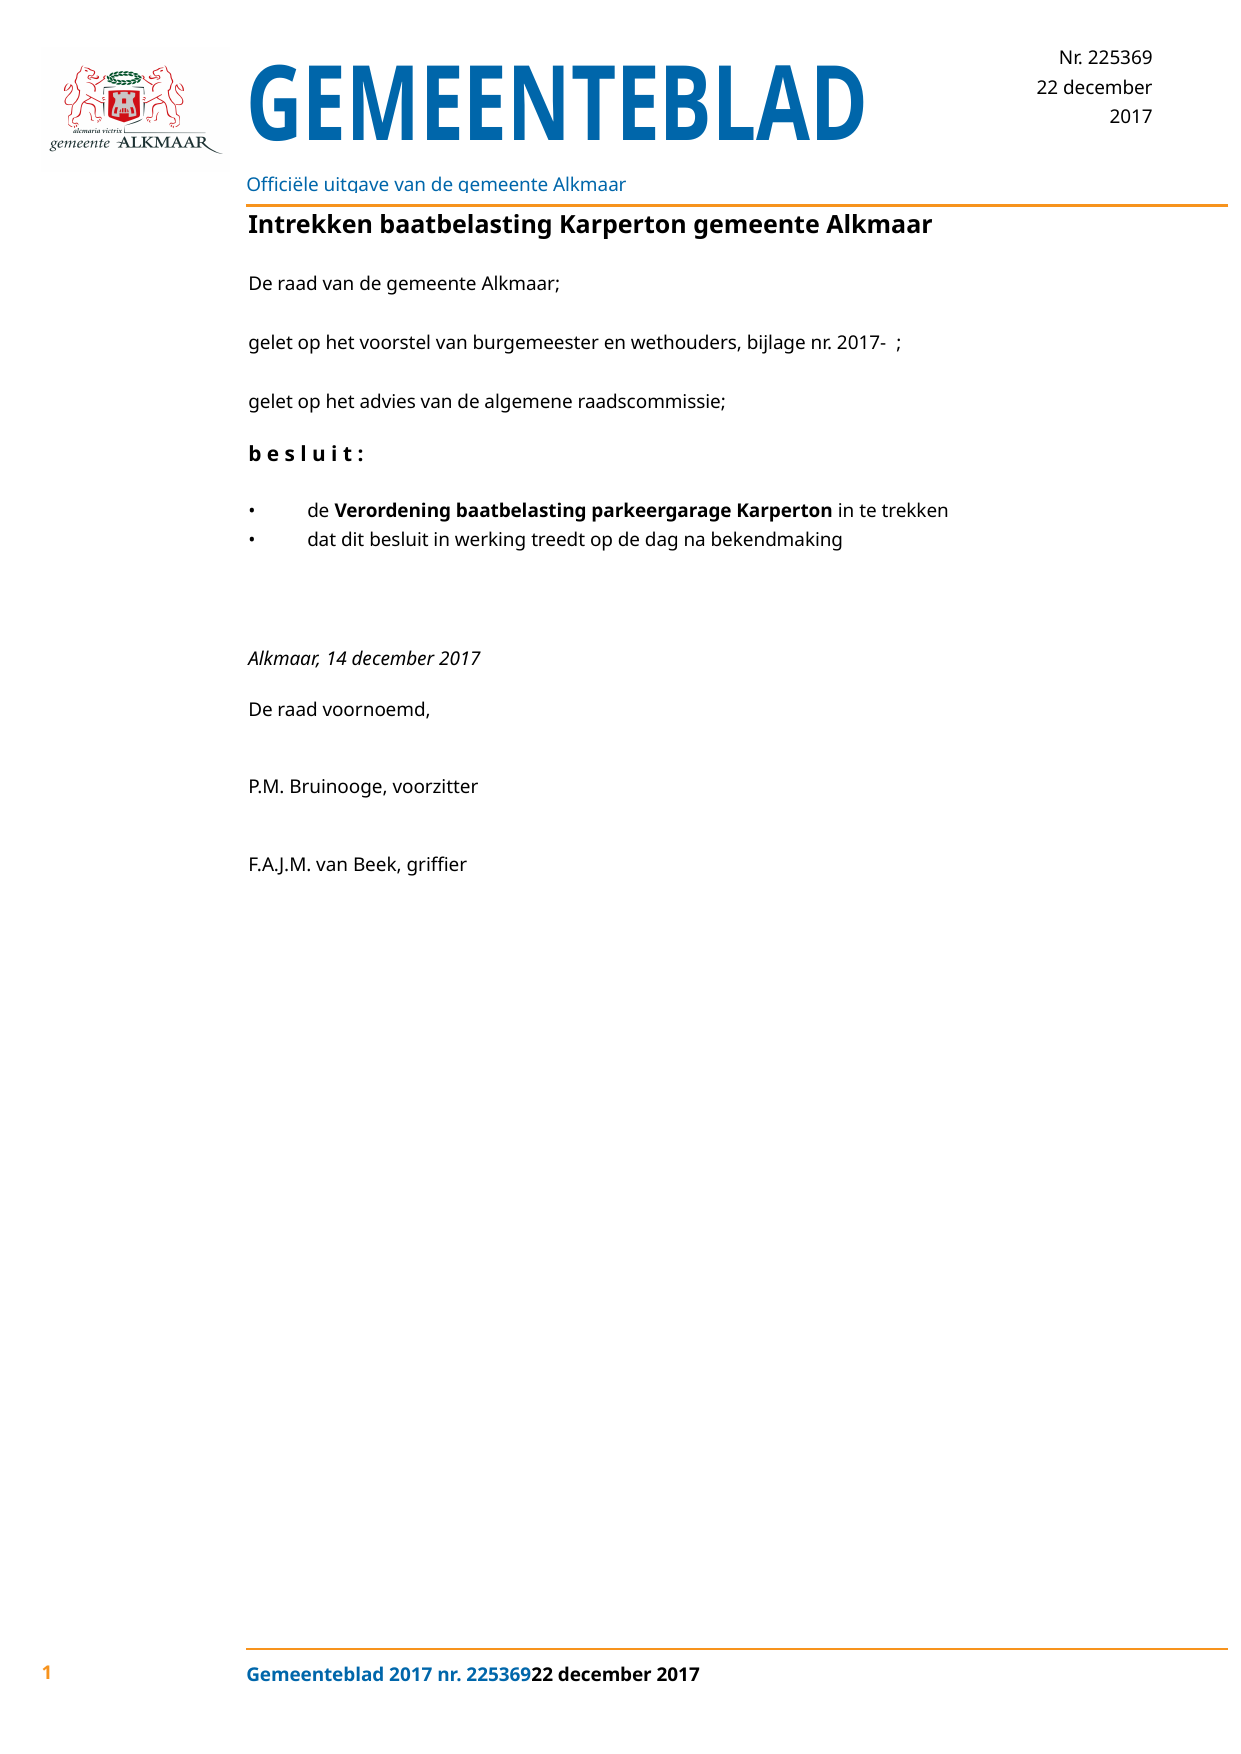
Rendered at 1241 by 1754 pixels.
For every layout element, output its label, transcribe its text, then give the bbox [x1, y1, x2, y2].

text P.M. Bruinooge, voorzitter [248, 774, 1152, 799]
text F.A.J.M. van Beek, griffier [248, 851, 1152, 877]
list de Verordening baatbelasting parkeergarage Karperton in te trekken [248, 497, 1152, 523]
picture [41, 47, 231, 172]
text gelet op het advies van de algemene raadscommissie; [248, 389, 1152, 414]
list dat dit besluit in werking treedt op de dag na bekendmaking [248, 527, 1152, 552]
text b e s l u i t : [248, 439, 1152, 467]
text gelet op het voorstel van burgemeester en wethouders, bijlage nr. 2017- ; [248, 329, 1152, 355]
text Alkmaar, 14 december 2017 [248, 645, 1152, 671]
text De raad van de gemeente Alkmaar; [248, 270, 1152, 296]
text De raad voornoemd, [248, 696, 1152, 722]
text Intrekken baatbelasting Karperton gemeente Alkmaar [248, 207, 1152, 241]
